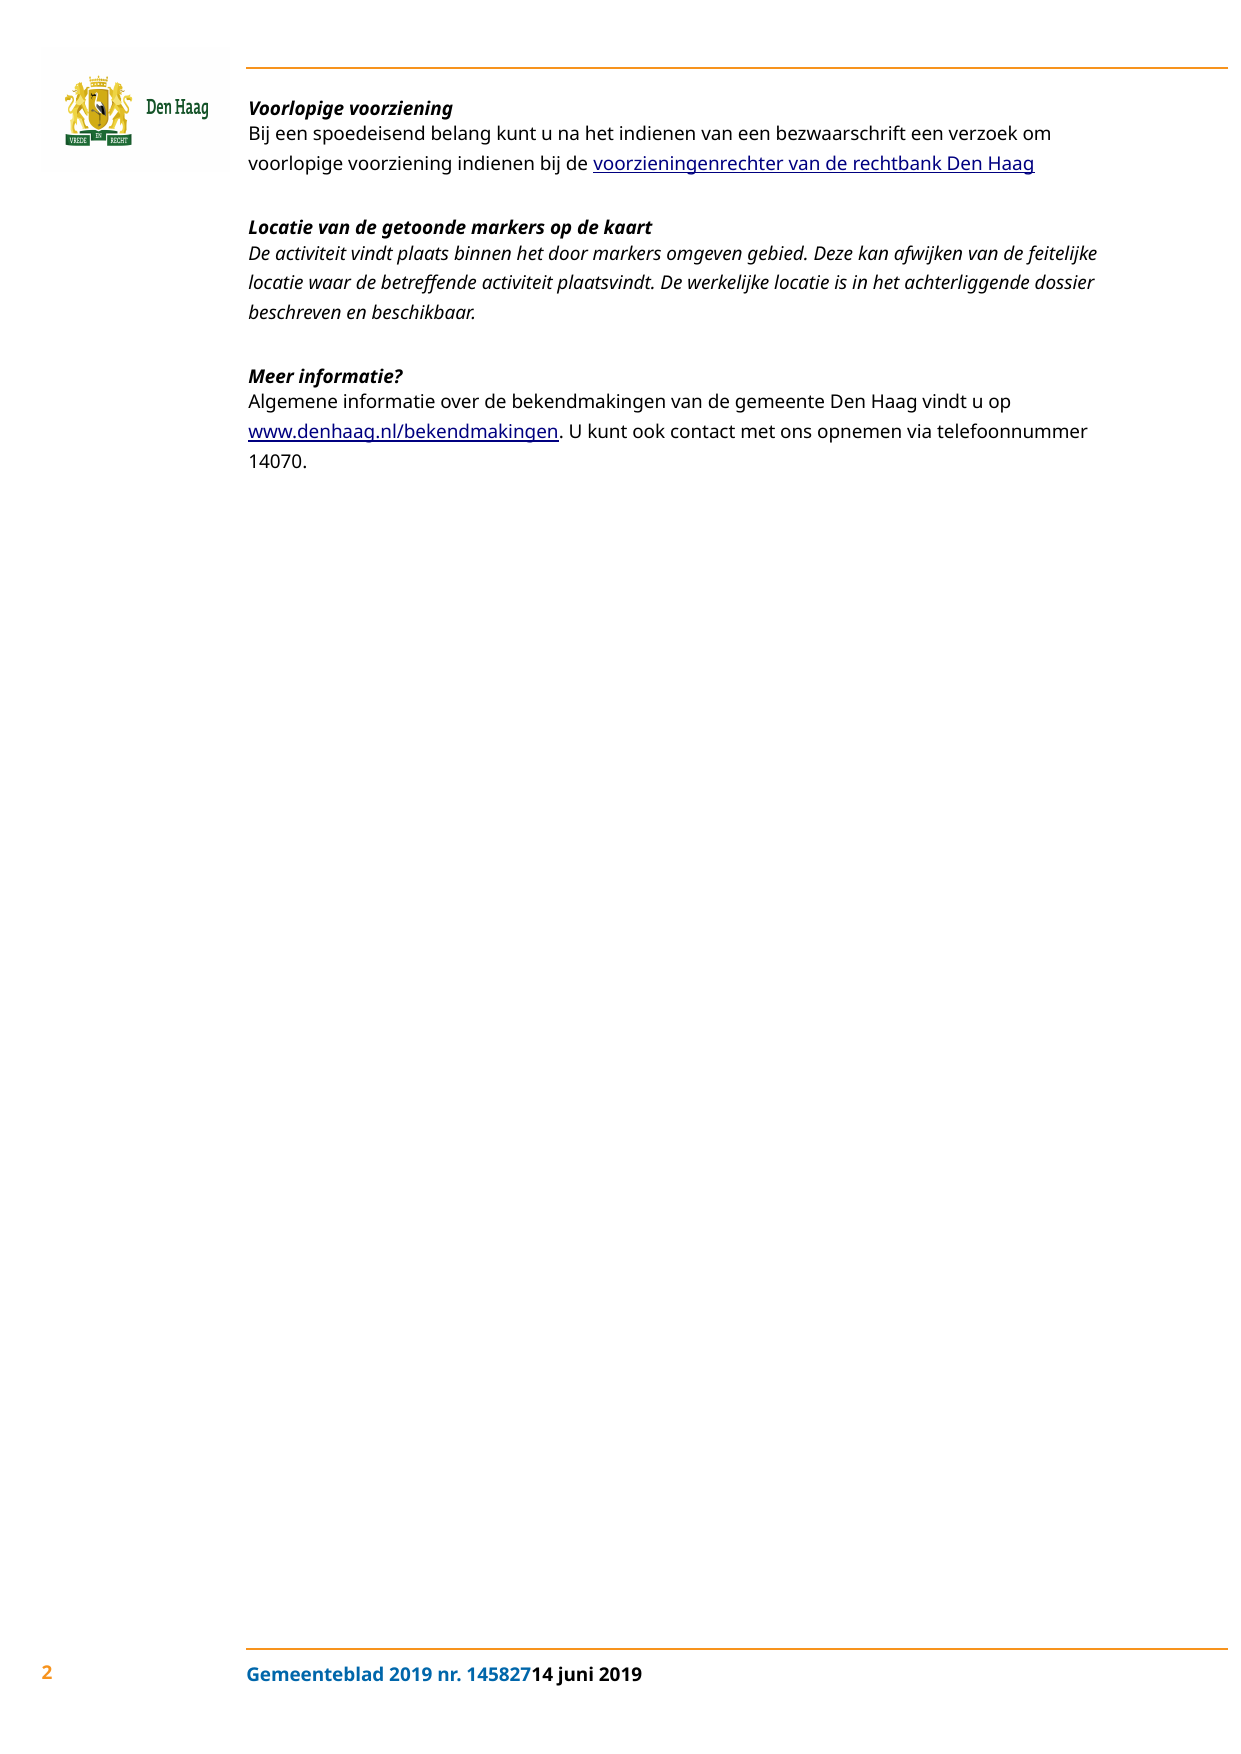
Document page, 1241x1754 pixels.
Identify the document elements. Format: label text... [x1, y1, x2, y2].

text Algemene informatie over de bekendmakingen van de gemeente Den Haag vindt u op www.denhaag.nl/bekendmakingen. U kunt ook contact met ons opnemen via telefoonnummer 14070. [248, 389, 1152, 473]
text Locatie van de getoonde markers op de kaart [248, 214, 1152, 240]
text De activiteit vindt plaats binnen het door markers omgeven gebied. Deze kan afwijken van de feitelijke locatie waar de betreffende activiteit plaatsvindt. De werkelijke locatie is in het achterliggende dossier beschreven en beschikbaar. [248, 240, 1152, 325]
text Bij een spoedeisend belang kunt u na het indienen van een bezwaarschrift een verzoek om voorlopige voorziening indienen bij de voorzieningenrechter van de rechtbank Den Haag [248, 121, 1152, 176]
picture [41, 47, 231, 172]
text Meer informatie? [248, 363, 1152, 389]
text Voorlopige voorziening [248, 95, 1152, 121]
